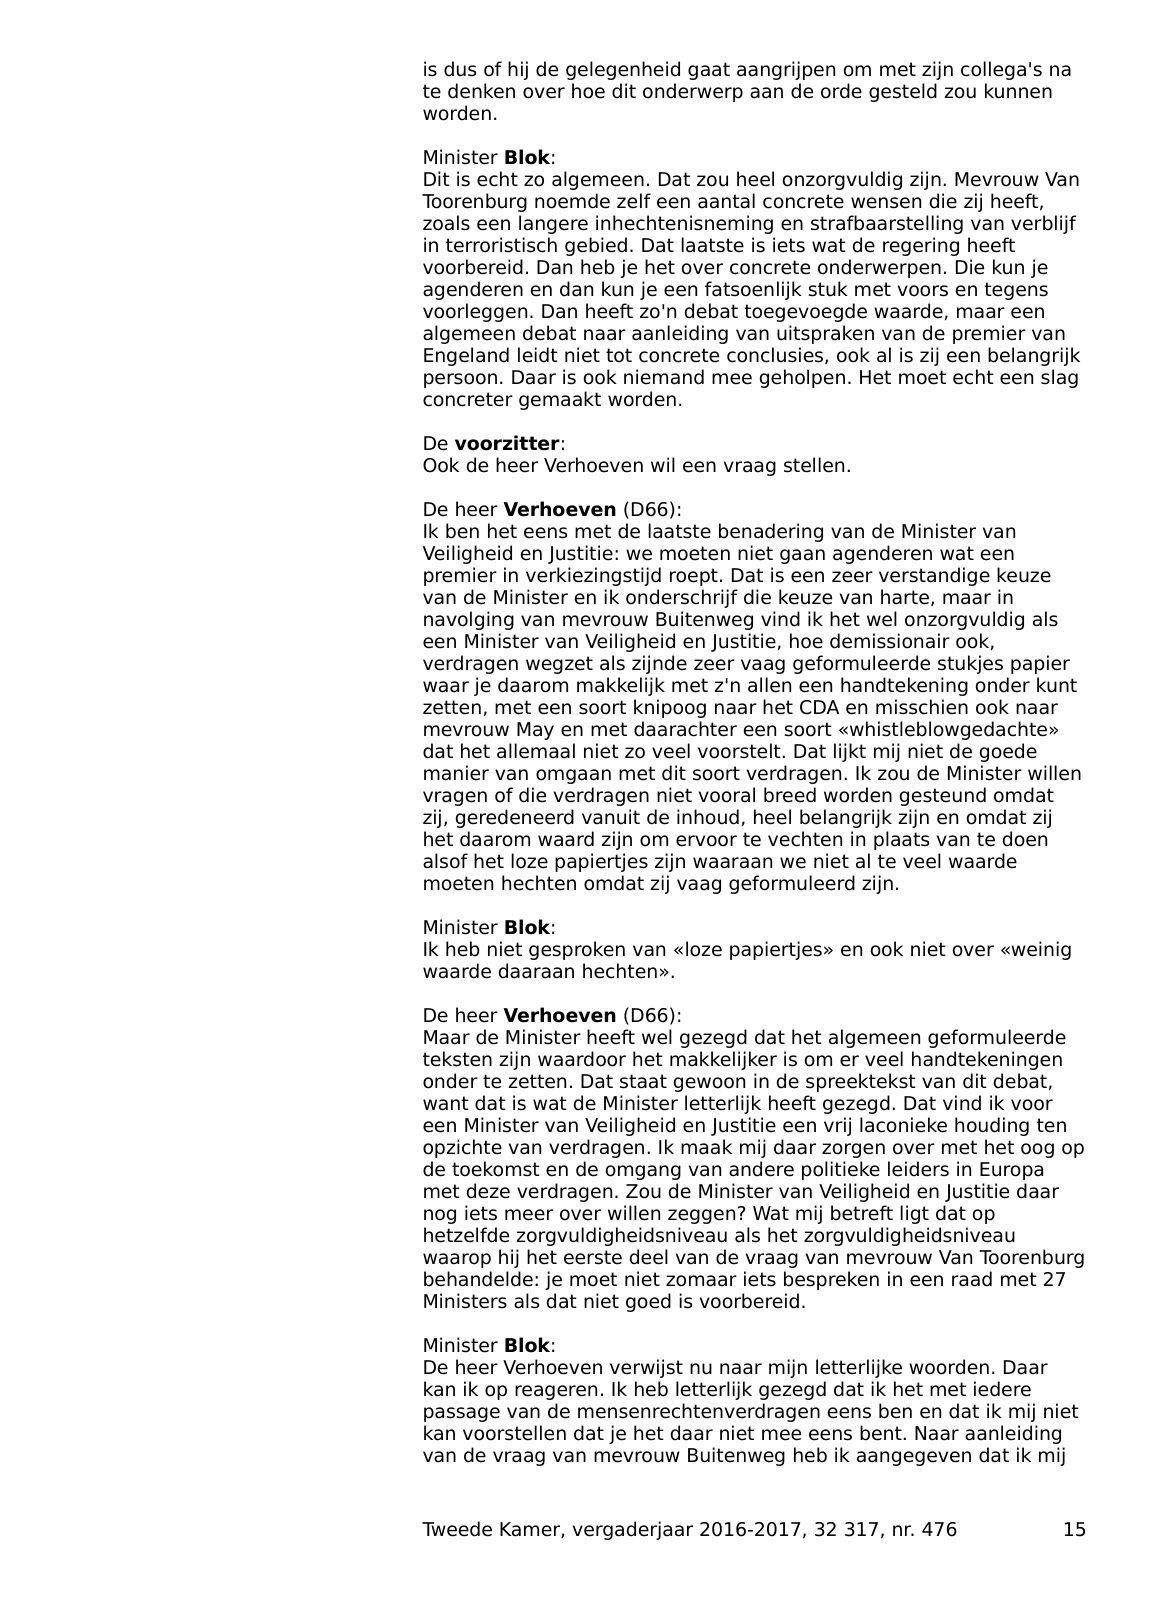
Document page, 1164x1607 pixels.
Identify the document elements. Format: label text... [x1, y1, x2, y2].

text Maar de Minister heeft wel gezegd dat het algemeen geformuleerde teksten zijn waardoor het makkelijker is om er veel handtekeningen onder te zetten. Dat staat gewoon in de spreektekst van dit debat, want dat is wat de Minister letterlijk heeft gezegd. Dat vind ik voor een Minister van Veiligheid en Justitie een vrij laconieke houding ten opzichte van verdragen. Ik maak mij daar zorgen over met het oog op de toekomst en de omgang van andere politieke leiders in Europa met deze verdragen. Zou de Minister van Veiligheid en Justitie daar nog iets meer over willen zeggen? Wat mij betreft ligt dat op hetzelfde zorgvuldigheidsniveau als het zorgvuldigheidsniveau waarop hij het eerste deel van de vraag van mevrouw Van Toorenburg behandelde: je moet niet zomaar iets bespreken in een raad met 27 Ministers als dat niet goed is voorbereid. [422, 1027, 1087, 1313]
text Ik ben het eens met de laatste benadering van de Minister van Veiligheid en Justitie: we moeten niet gaan agenderen wat een premier in verkiezingstijd roept. Dat is een zeer verstandige keuze van de Minister en ik onderschrijf die keuze van harte, maar in navolging van mevrouw Buitenweg vind ik het wel onzorgvuldig als een Minister van Veiligheid en Justitie, hoe demissionair ook, verdragen wegzet als zijnde zeer vaag geformuleerde stukjes papier waar je daarom makkelijk met z'n allen een handtekening onder kunt zetten, met een soort knipoog naar het CDA en misschien ook naar mevrouw May en met daarachter een soort «whistleblowgedachte» dat het allemaal niet zo veel voorstelt. Dat lijkt mij niet de goede manier van omgaan met dit soort verdragen. Ik zou de Minister willen vragen of die verdragen niet vooral breed worden gesteund omdat zij, geredeneerd vanuit de inhoud, heel belangrijk zijn en omdat zij het daarom waard zijn om ervoor te vechten in plaats van te doen alsof het loze papiertjes zijn waaraan we niet al te veel waarde moeten hechten omdat zij vaag geformuleerd zijn. [422, 521, 1087, 895]
text De heer Verhoeven (D66): [422, 1005, 1087, 1027]
text De heer Verhoeven verwijst nu naar mijn letterlijke woorden. Daar kan ik op reageren. Ik heb letterlijk gezegd dat ik het met iedere passage van de mensenrechtenverdragen eens ben en dat ik mij niet kan voorstellen dat je het daar niet mee eens bent. Naar aanleiding van de vraag van mevrouw Buitenweg heb ik aangegeven dat ik mij [422, 1357, 1087, 1467]
text Ik heb niet gesproken van «loze papiertjes» en ook niet over «weinig waarde daaraan hechten». [422, 939, 1087, 983]
text Ook de heer Verhoeven wil een vraag stellen. [422, 455, 1087, 477]
text De heer Verhoeven (D66): [422, 499, 1087, 521]
text De voorzitter: [422, 433, 1087, 455]
text Minister Blok: [422, 147, 1087, 169]
text Minister Blok: [422, 917, 1087, 939]
text is dus of hij de gelegenheid gaat aangrijpen om met zijn collega's na te denken over hoe dit onderwerp aan de orde gesteld zou kunnen worden. [422, 59, 1087, 125]
text Dit is echt zo algemeen. Dat zou heel onzorgvuldig zijn. Mevrouw Van Toorenburg noemde zelf een aantal concrete wensen die zij heeft, zoals een langere inhechtenisneming en strafbaarstelling van verblijf in terroristisch gebied. Dat laatste is iets wat de regering heeft voorbereid. Dan heb je het over concrete onderwerpen. Die kun je agenderen en dan kun je een fatsoenlijk stuk met voors en tegens voorleggen. Dan heeft zo'n debat toegevoegde waarde, maar een algemeen debat naar aanleiding van uitspraken van de premier van Engeland leidt niet tot concrete conclusies, ook al is zij een belangrijk persoon. Daar is ook niemand mee geholpen. Het moet echt een slag concreter gemaakt worden. [422, 169, 1087, 411]
text Minister Blok: [422, 1335, 1087, 1357]
